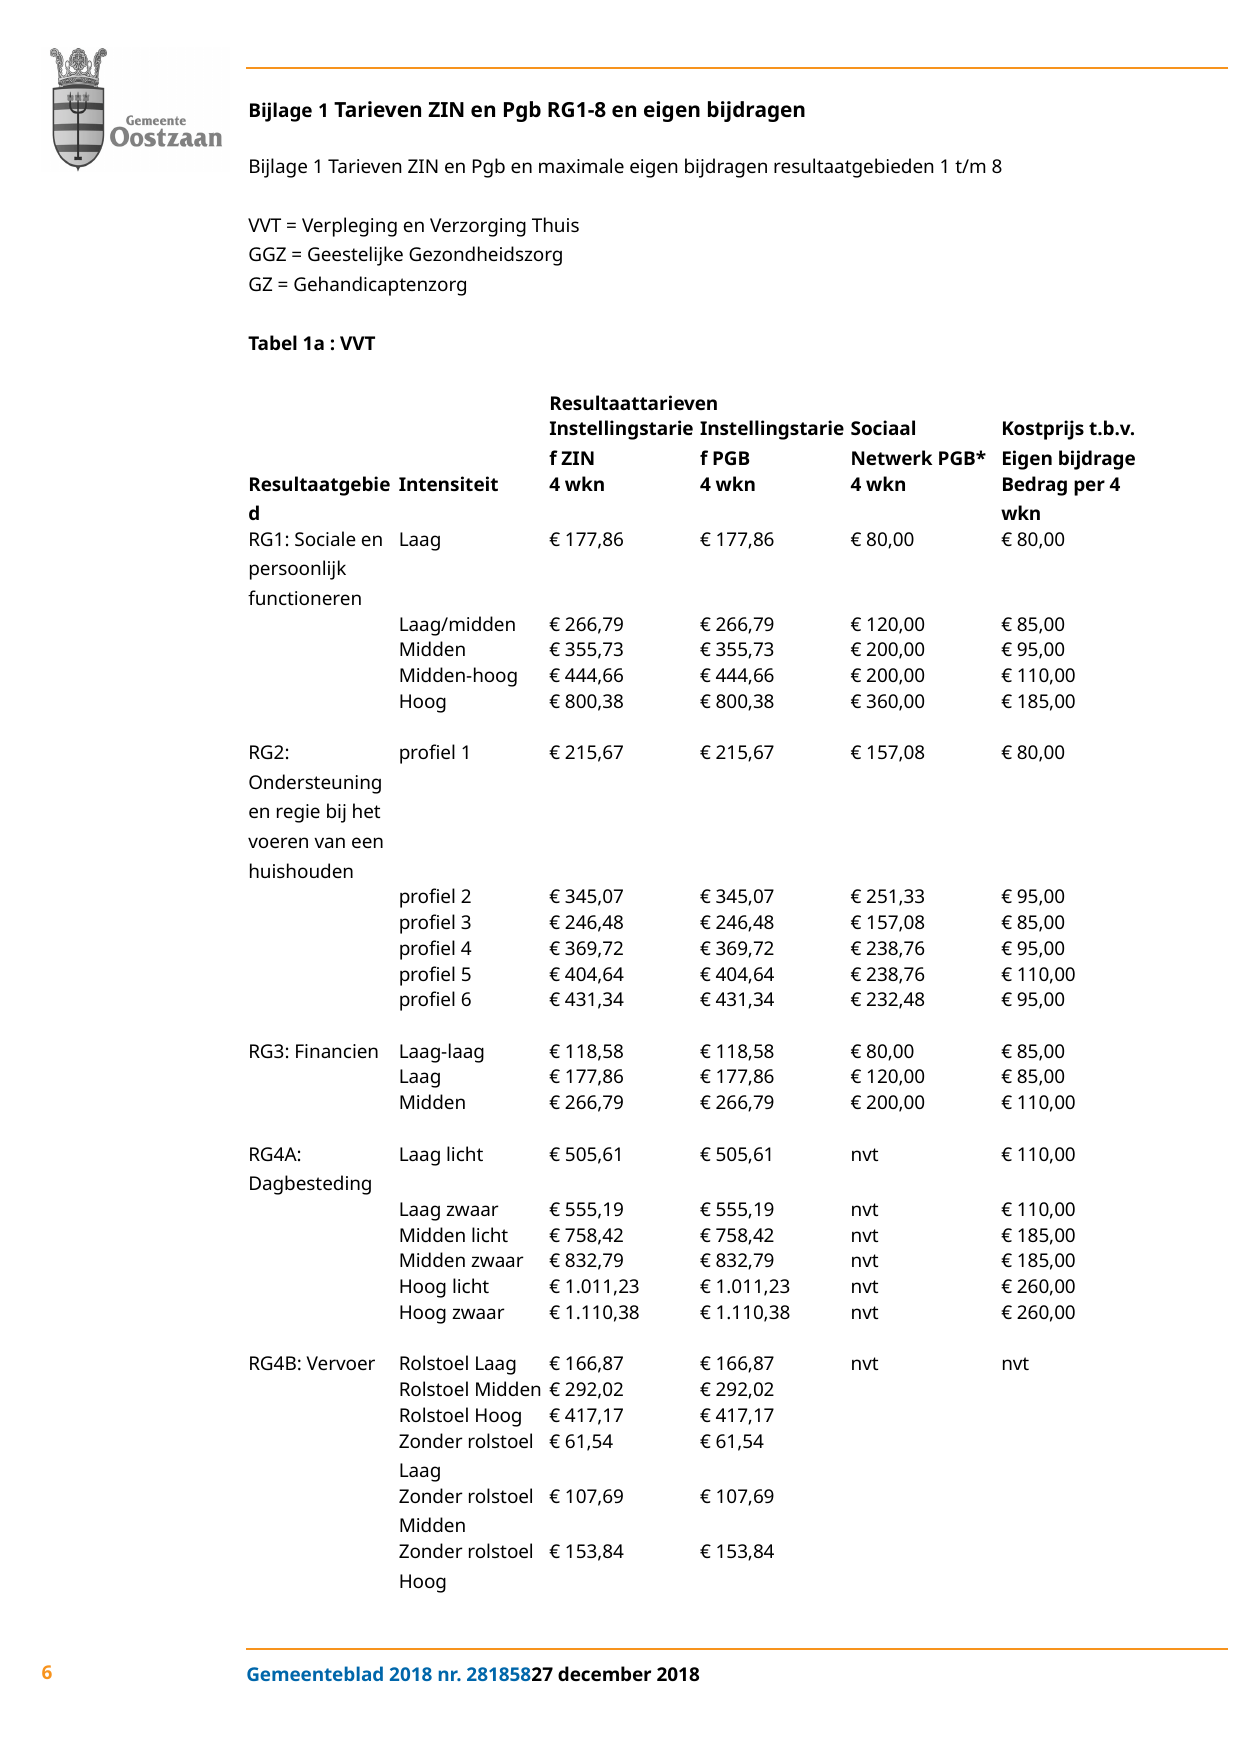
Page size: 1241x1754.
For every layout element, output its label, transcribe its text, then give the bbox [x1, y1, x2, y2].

table_cell Midden zwaar [399, 1248, 549, 1273]
table_cell € 107,69 [700, 1483, 850, 1538]
table_cell RG4B: Vervoer [248, 1351, 398, 1376]
table_cell [1001, 714, 1152, 739]
table_cell Rolstoel Midden [399, 1376, 549, 1402]
table_cell 4 wkn [700, 471, 850, 526]
table_cell € 177,86 [549, 1064, 700, 1089]
table_cell Midden licht [399, 1222, 549, 1248]
table_cell € 95,00 [1001, 637, 1152, 662]
table_cell € 246,48 [700, 909, 850, 935]
table_cell Laag zwaar [399, 1196, 549, 1222]
table_cell [850, 1012, 1001, 1038]
table_cell [248, 1483, 398, 1538]
table_cell Midden [399, 637, 549, 662]
table_cell € 832,79 [549, 1248, 700, 1273]
table_cell Hoog zwaar [399, 1299, 549, 1325]
table_cell [399, 714, 549, 739]
table_cell [549, 1325, 700, 1351]
table_cell € 404,64 [700, 961, 850, 987]
table_cell € 118,58 [549, 1038, 700, 1064]
table_cell [248, 1274, 398, 1299]
table_cell [399, 415, 549, 471]
table_cell € 246,48 [549, 909, 700, 935]
table_cell € 95,00 [1001, 987, 1152, 1012]
table_cell € 417,17 [700, 1402, 850, 1428]
table_cell [248, 961, 398, 987]
table_cell € 758,42 [700, 1222, 850, 1248]
table_cell [700, 714, 850, 739]
table_cell [248, 1402, 398, 1428]
table_cell € 80,00 [850, 1038, 1001, 1064]
table_cell € 555,19 [700, 1196, 850, 1222]
text Tabel 1a : VVT [248, 330, 1152, 356]
table_cell € 166,87 [549, 1351, 700, 1376]
table_cell Hoog [399, 688, 549, 714]
table_cell € 355,73 [549, 637, 700, 662]
table_cell RG4A: Dagbesteding [248, 1141, 398, 1196]
table_cell € 118,58 [700, 1038, 850, 1064]
table_cell profiel 3 [399, 909, 549, 935]
table_cell € 95,00 [1001, 935, 1152, 961]
table_cell nvt [850, 1222, 1001, 1248]
text GGZ = Geestelijke Gezondheidszorg [248, 242, 1152, 267]
table_cell [248, 1325, 398, 1351]
table_cell Sociaal Netwerk PGB* [850, 415, 1001, 471]
table_cell [700, 1115, 850, 1141]
table_cell [1001, 1376, 1152, 1402]
table_cell [850, 1539, 1001, 1594]
table_cell [248, 1196, 398, 1222]
table_cell [700, 1012, 850, 1038]
table_cell [248, 688, 398, 714]
table_cell [1001, 1402, 1152, 1428]
table_cell [1001, 1325, 1152, 1351]
table_cell Rolstoel Hoog [399, 1402, 549, 1428]
table_cell nvt [1001, 1351, 1152, 1376]
table_cell € 292,02 [700, 1376, 850, 1402]
table_cell € 185,00 [1001, 1248, 1152, 1273]
table_cell € 369,72 [549, 935, 700, 961]
table_cell € 251,33 [850, 884, 1001, 909]
table_cell [850, 1376, 1001, 1402]
table_cell 4 wkn [549, 471, 700, 526]
table_cell € 444,66 [700, 663, 850, 688]
table_cell € 1.110,38 [549, 1299, 700, 1325]
picture [41, 47, 231, 172]
table_cell RG2: Ondersteuning en regie bij het voeren van een huishouden [248, 740, 398, 884]
text VVT = Verpleging en Verzorging Thuis [248, 212, 1152, 238]
table_cell [399, 1115, 549, 1141]
table_cell nvt [850, 1274, 1001, 1299]
table_cell € 345,07 [700, 884, 850, 909]
table_cell € 555,19 [549, 1196, 700, 1222]
table_cell [248, 1428, 398, 1483]
table_cell [248, 637, 398, 662]
table_cell [248, 1090, 398, 1115]
table_cell [1001, 1012, 1152, 1038]
table_cell [248, 884, 398, 909]
table_cell profiel 5 [399, 961, 549, 987]
table_cell [850, 714, 1001, 739]
table_cell Laag/midden [399, 611, 549, 637]
table_cell € 292,02 [549, 1376, 700, 1402]
table_cell [399, 1012, 549, 1038]
table_cell € 177,86 [549, 526, 700, 611]
table_cell nvt [850, 1141, 1001, 1196]
table_cell Instellingstarief ZIN [549, 415, 700, 471]
table_cell Laag [399, 1064, 549, 1089]
table_cell profiel 1 [399, 740, 549, 884]
table_cell € 232,48 [850, 987, 1001, 1012]
table_cell Laag [399, 526, 549, 611]
table_cell Midden [399, 1090, 549, 1115]
table_cell € 166,87 [700, 1351, 850, 1376]
table_header Resultaattarieven [549, 390, 1001, 415]
table_cell € 238,76 [850, 935, 1001, 961]
table_cell € 153,84 [700, 1539, 850, 1594]
table_cell € 110,00 [1001, 663, 1152, 688]
table_cell [248, 1248, 398, 1273]
table_cell € 80,00 [850, 526, 1001, 611]
table_cell € 1.011,23 [700, 1274, 850, 1299]
table_cell Zonder rolstoel Midden [399, 1483, 549, 1538]
table_cell € 61,54 [700, 1428, 850, 1483]
table_cell € 431,34 [549, 987, 700, 1012]
table_cell [850, 1402, 1001, 1428]
table_cell [1001, 1483, 1152, 1538]
table_cell [248, 1376, 398, 1402]
table_cell € 120,00 [850, 611, 1001, 637]
table_cell € 758,42 [549, 1222, 700, 1248]
table_cell € 832,79 [700, 1248, 850, 1273]
table_cell € 110,00 [1001, 1141, 1152, 1196]
table_cell [248, 663, 398, 688]
table_cell € 431,34 [700, 987, 850, 1012]
table_cell Laag-laag [399, 1038, 549, 1064]
table_cell [248, 714, 398, 739]
table_cell € 107,69 [549, 1483, 700, 1538]
table_cell € 238,76 [850, 961, 1001, 987]
table_cell € 185,00 [1001, 1222, 1152, 1248]
table_header [248, 390, 398, 415]
table_cell [549, 714, 700, 739]
table_cell € 85,00 [1001, 1038, 1152, 1064]
table_cell [248, 1222, 398, 1248]
table_cell € 355,73 [700, 637, 850, 662]
table_cell € 266,79 [700, 611, 850, 637]
table_cell [549, 1115, 700, 1141]
table_cell € 444,66 [549, 663, 700, 688]
table_cell [248, 1012, 398, 1038]
table_cell [1001, 1428, 1152, 1483]
table_cell [248, 611, 398, 637]
table_cell € 360,00 [850, 688, 1001, 714]
table_cell € 157,08 [850, 909, 1001, 935]
table_cell € 120,00 [850, 1064, 1001, 1089]
table_cell € 85,00 [1001, 1064, 1152, 1089]
table_cell nvt [850, 1248, 1001, 1273]
table_cell € 80,00 [1001, 526, 1152, 611]
table_cell nvt [850, 1196, 1001, 1222]
table_cell Laag licht [399, 1141, 549, 1196]
table_cell [700, 1325, 850, 1351]
table_cell Instellingstarief PGB [700, 415, 850, 471]
table_cell [1001, 1539, 1152, 1594]
table_cell € 266,79 [549, 1090, 700, 1115]
table_cell € 505,61 [700, 1141, 850, 1196]
table_cell € 153,84 [549, 1539, 700, 1594]
table_header [399, 390, 549, 415]
table_cell [850, 1483, 1001, 1538]
table_cell RG1: Sociale en persoonlijk functioneren [248, 526, 398, 611]
table_cell € 215,67 [700, 740, 850, 884]
table_cell € 110,00 [1001, 961, 1152, 987]
table_cell Kostprijs t.b.v. Eigen bijdrage [1001, 415, 1152, 471]
table_cell € 85,00 [1001, 611, 1152, 637]
table_cell [248, 909, 398, 935]
table_cell € 266,79 [549, 611, 700, 637]
text Bijlage 1 Tarieven ZIN en Pgb en maximale eigen bijdragen resultaatgebieden 1 t/m 8 [248, 153, 1152, 179]
table_cell € 200,00 [850, 1090, 1001, 1115]
table_cell [248, 415, 398, 471]
table_cell € 95,00 [1001, 884, 1152, 909]
table_cell € 800,38 [700, 688, 850, 714]
table_cell € 110,00 [1001, 1196, 1152, 1222]
table_cell nvt [850, 1299, 1001, 1325]
table_cell € 1.110,38 [700, 1299, 850, 1325]
table_cell € 800,38 [549, 688, 700, 714]
table_cell € 177,86 [700, 526, 850, 611]
table_cell € 260,00 [1001, 1299, 1152, 1325]
table_cell Rolstoel Laag [399, 1351, 549, 1376]
table_cell profiel 4 [399, 935, 549, 961]
table_cell [248, 1064, 398, 1089]
table_cell Resultaatgebied [248, 471, 398, 526]
table_cell € 85,00 [1001, 909, 1152, 935]
table_cell € 404,64 [549, 961, 700, 987]
table_cell Intensiteit [399, 471, 549, 526]
table_cell € 80,00 [1001, 740, 1152, 884]
table_cell [248, 1539, 398, 1594]
table_cell € 157,08 [850, 740, 1001, 884]
table_cell [248, 1299, 398, 1325]
table_cell [850, 1325, 1001, 1351]
table_cell € 61,54 [549, 1428, 700, 1483]
table_header [1001, 390, 1152, 415]
table_cell 4 wkn [850, 471, 1001, 526]
table_cell profiel 2 [399, 884, 549, 909]
table_cell [549, 1012, 700, 1038]
table_cell € 215,67 [549, 740, 700, 884]
table_cell Hoog licht [399, 1274, 549, 1299]
table_cell [399, 1325, 549, 1351]
text Bijlage 1 Tarieven ZIN en Pgb RG1-8 en eigen bijdragen [248, 95, 1152, 123]
table_cell RG3: Financien [248, 1038, 398, 1064]
table_cell € 505,61 [549, 1141, 700, 1196]
table_cell € 266,79 [700, 1090, 850, 1115]
table_cell € 200,00 [850, 663, 1001, 688]
table_cell € 260,00 [1001, 1274, 1152, 1299]
table_cell Midden-hoog [399, 663, 549, 688]
table_cell Zonder rolstoel Laag [399, 1428, 549, 1483]
table_cell € 1.011,23 [549, 1274, 700, 1299]
table_cell [248, 1115, 398, 1141]
text GZ = Gehandicaptenzorg [248, 271, 1152, 297]
table_cell [850, 1428, 1001, 1483]
table_cell [1001, 1115, 1152, 1141]
table_cell Bedrag per 4 wkn [1001, 471, 1152, 526]
table_cell nvt [850, 1351, 1001, 1376]
table_cell [850, 1115, 1001, 1141]
table_cell € 345,07 [549, 884, 700, 909]
table_cell € 200,00 [850, 637, 1001, 662]
table_cell Zonder rolstoel Hoog [399, 1539, 549, 1594]
table_cell € 110,00 [1001, 1090, 1152, 1115]
table_cell € 369,72 [700, 935, 850, 961]
table_cell [248, 935, 398, 961]
table_cell [248, 987, 398, 1012]
table_cell € 417,17 [549, 1402, 700, 1428]
table_cell € 177,86 [700, 1064, 850, 1089]
table_cell € 185,00 [1001, 688, 1152, 714]
table_cell profiel 6 [399, 987, 549, 1012]
